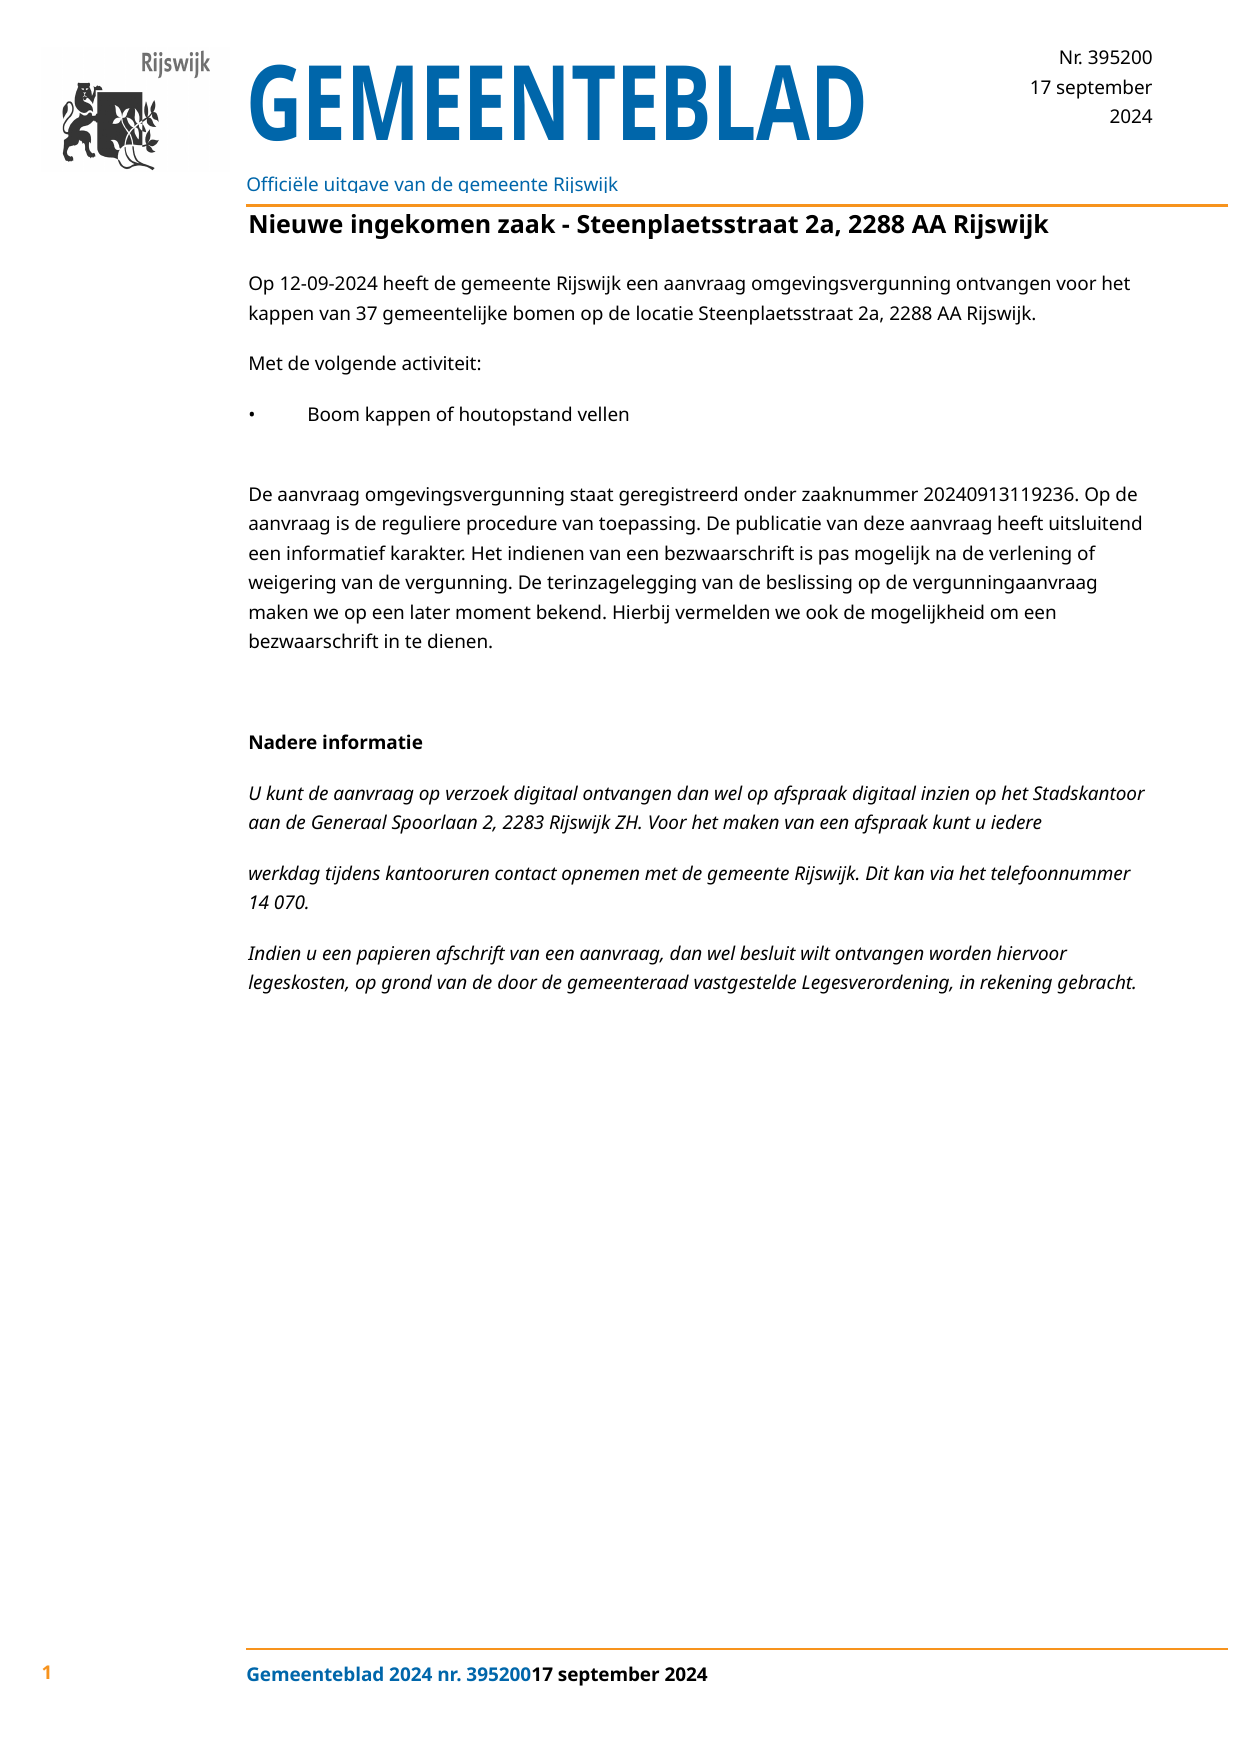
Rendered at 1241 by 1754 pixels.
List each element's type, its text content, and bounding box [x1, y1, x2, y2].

text Nadere informatie [248, 729, 1152, 755]
text Op 12-09-2024 heeft de gemeente Rijswijk een aanvraag omgevingsvergunning ontvangen voor het kappen van 37 gemeentelijke bomen op de locatie Steenplaetsstraat 2a, 2288 AA Rijswijk. [248, 270, 1152, 326]
text Nieuwe ingekomen zaak - Steenplaetsstraat 2a, 2288 AA Rijswijk [248, 207, 1152, 241]
list Boom kappen of houtopstand vellen [248, 401, 1152, 426]
text Met de volgende activiteit: [248, 350, 1152, 376]
text werkdag tijdens kantooruren contact opnemen met de gemeente Rijswijk. Dit kan via het telefoonnummer 14 070. [248, 860, 1152, 915]
text U kunt de aanvraag op verzoek digitaal ontvangen dan wel op afspraak digitaal inzien op het Stadskantoor aan de Generaal Spoorlaan 2, 2283 Rijswijk ZH. Voor het maken van een afspraak kunt u iedere [248, 780, 1152, 835]
picture [41, 47, 231, 172]
text De aanvraag omgevingsvergunning staat geregistreerd onder zaaknummer 20240913119236. Op de aanvraag is de reguliere procedure van toepassing. De publicatie van deze aanvraag heeft uitsluitend een informatief karakter. Het indienen van een bezwaarschrift is pas mogelijk na de verlening of weigering van de vergunning. De terinzagelegging van de beslissing op de vergunningaanvraag maken we op een later moment bekend. Hierbij vermelden we ook de mogelijkheid om een bezwaarschrift in te dienen. [248, 481, 1152, 654]
text Indien u een papieren afschrift van een aanvraag, dan wel besluit wilt ontvangen worden hiervoor legeskosten, op grond van de door de gemeenteraad vastgestelde Legesverordening, in rekening gebracht. [248, 940, 1152, 995]
